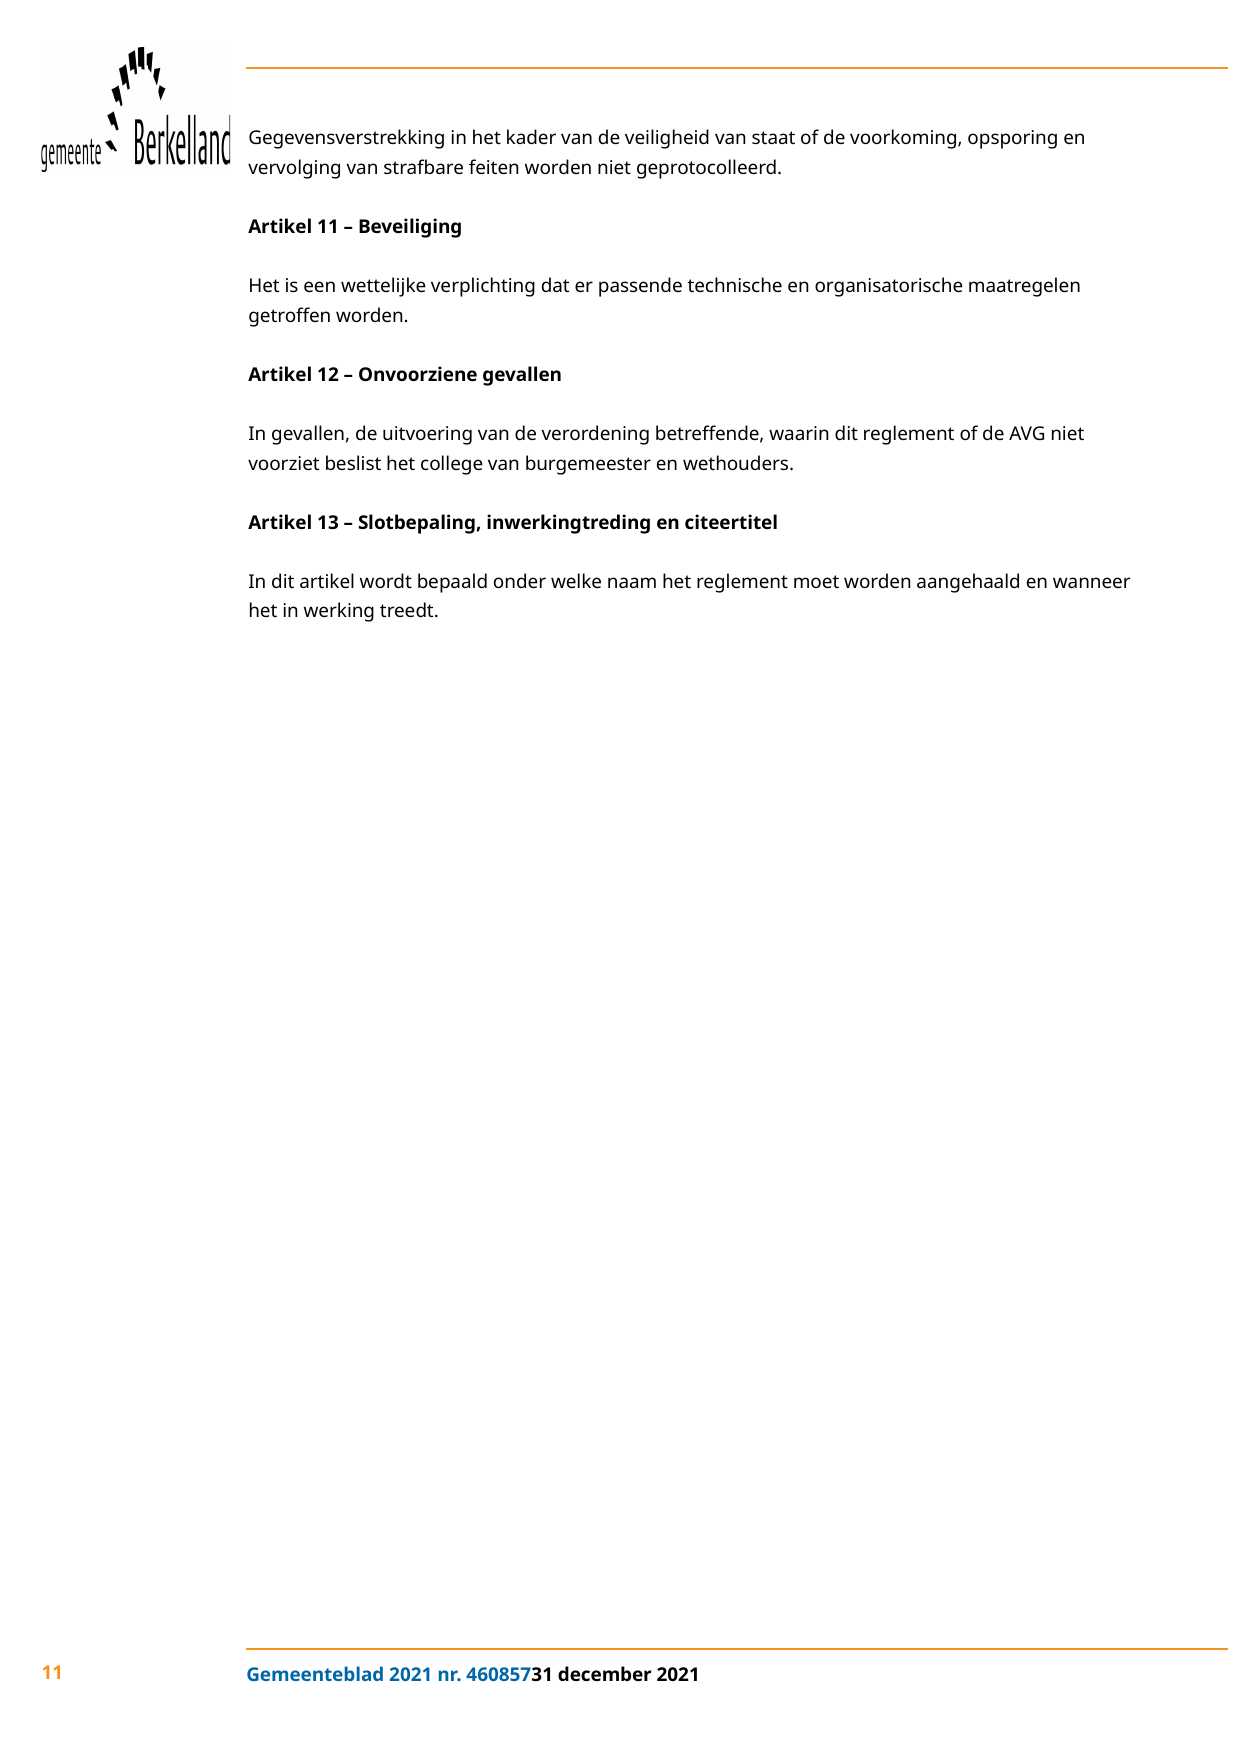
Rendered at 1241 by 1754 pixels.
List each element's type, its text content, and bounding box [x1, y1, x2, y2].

picture [41, 47, 231, 172]
text Gegevensverstrekking in het kader van de veiligheid van staat of de voorkoming, opsporing en vervolging van strafbare feiten worden niet geprotocolleerd. [248, 124, 1152, 180]
text Het is een wettelijke verplichting dat er passende technische en organisatorische maatregelen getroffen worden. [248, 272, 1152, 328]
text Artikel 12 – Onvoorziene gevallen [248, 361, 1152, 387]
text Artikel 11 – Beveiliging [248, 213, 1152, 239]
text In gevallen, de uitvoering van de verordening betreffende, waarin dit reglement of de AVG niet voorziet beslist het college van burgemeester en wethouders. [248, 420, 1152, 476]
text In dit artikel wordt bepaald onder welke naam het reglement moet worden aangehaald en wanneer het in werking treedt. [248, 568, 1152, 623]
text Artikel 13 – Slotbepaling, inwerkingtreding en citeertitel [248, 509, 1152, 535]
